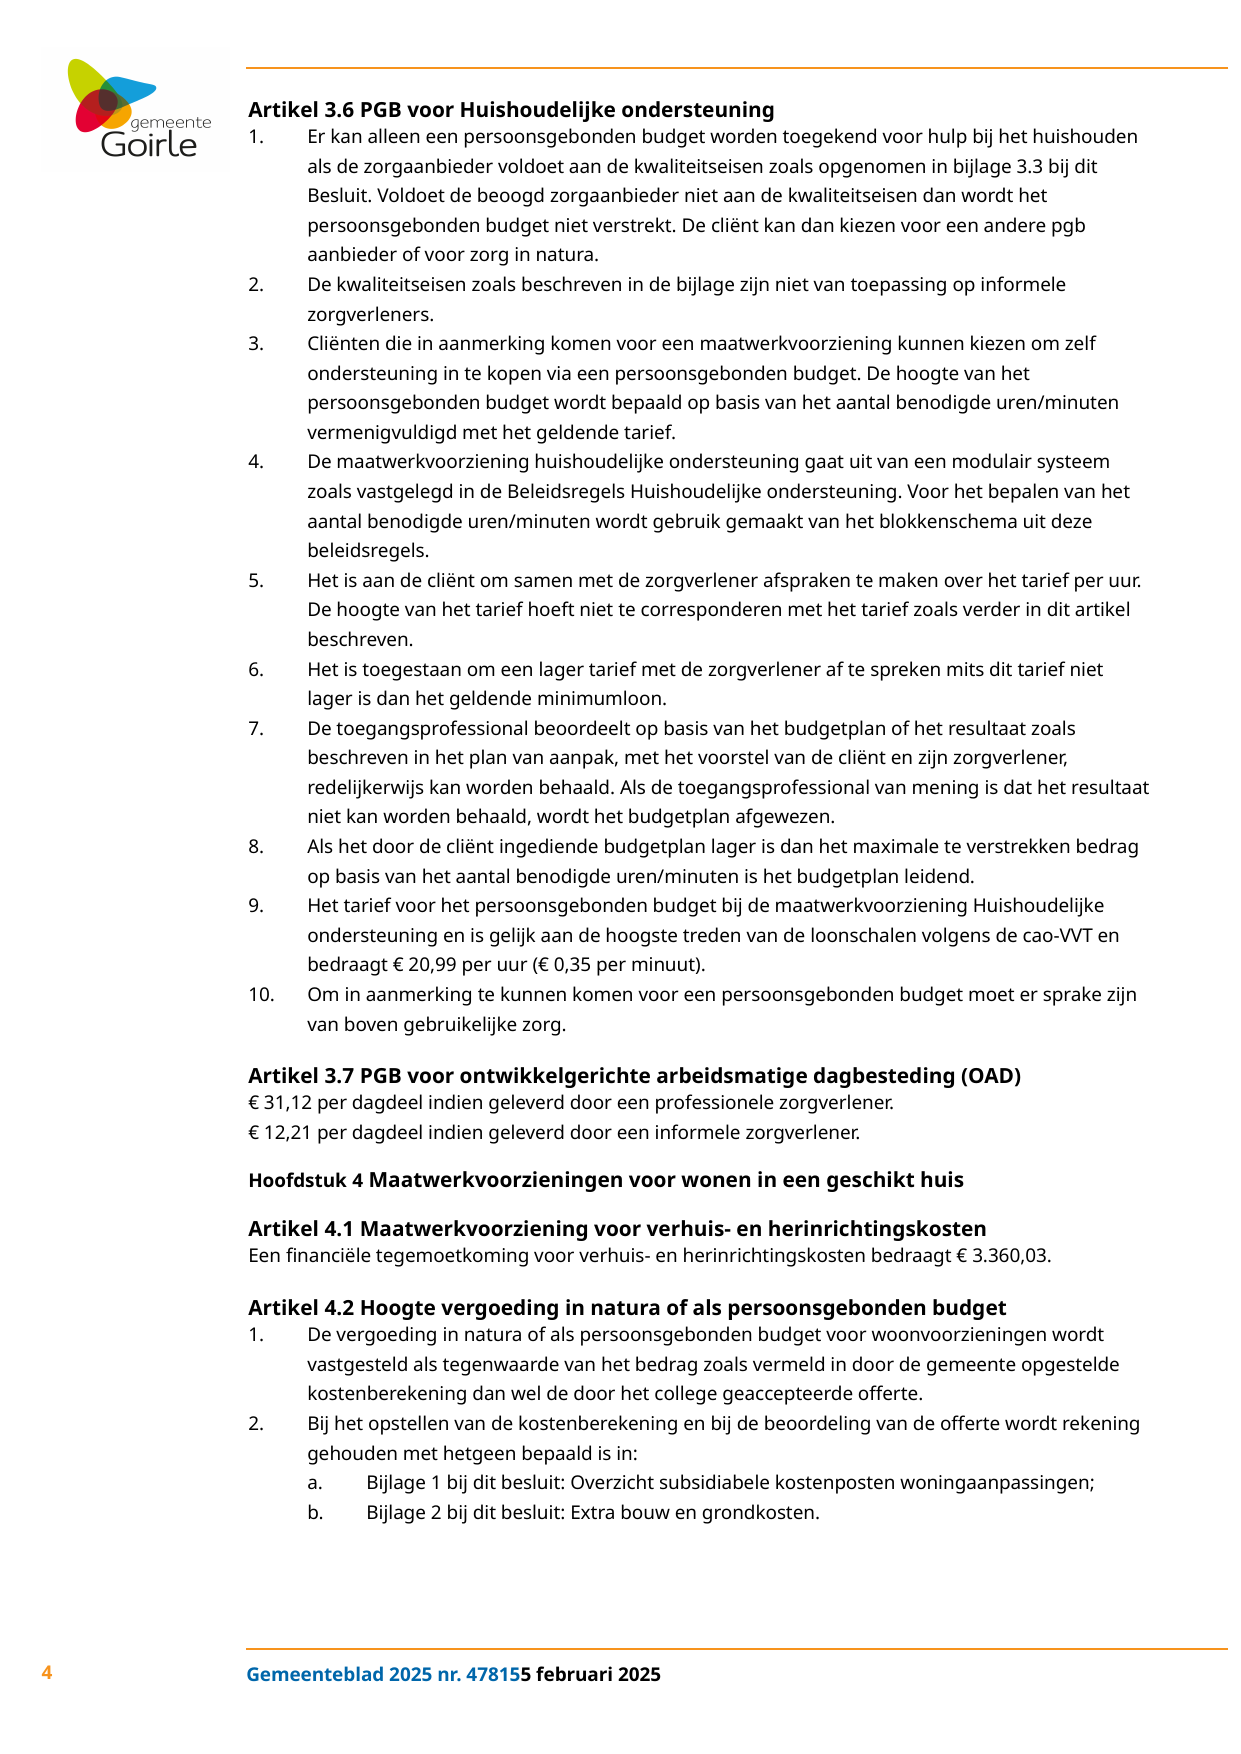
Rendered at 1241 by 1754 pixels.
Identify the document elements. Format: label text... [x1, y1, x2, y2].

list De kwaliteitseisen zoals beschreven in de bijlage zijn niet van toepassing op informele zorgverleners. [248, 271, 1152, 326]
list Het tarief voor het persoonsgebonden budget bij de maatwerkvoorziening Huishoudelijke ondersteuning en is gelijk aan de hoogste treden van de loonschalen volgens de cao-VVT en bedraagt € 20,99 per uur (€ 0,35 per minuut). [248, 892, 1152, 977]
list Er kan alleen een persoonsgebonden budget worden toegekend voor hulp bij het huishouden als de zorgaanbieder voldoet aan de kwaliteitseisen zoals opgenomen in bijlage 3.3 bij dit Besluit. Voldoet de beoogd zorgaanbieder niet aan de kwaliteitseisen dan wordt het persoonsgebonden budget niet verstrekt. De cliënt kan dan kiezen voor een andere pgb aanbieder of voor zorg in natura. [248, 123, 1152, 267]
list Cliënten die in aanmerking komen voor een maatwerkvoorziening kunnen kiezen om zelf ondersteuning in te kopen via een persoonsgebonden budget. De hoogte van het persoonsgebonden budget wordt bepaald op basis van het aantal benodigde uren/minuten vermenigvuldigd met het geldende tarief. [248, 330, 1152, 445]
text € 31,12 per dagdeel indien geleverd door een professionele zorgverlener. [248, 1089, 1152, 1115]
list Bijlage 2 bij dit besluit: Extra bouw en grondkosten. [307, 1499, 1152, 1524]
list Het is aan de cliënt om samen met de zorgverlener afspraken te maken over het tarief per uur. De hoogte van het tarief hoeft niet te corresponderen met het tarief zoals verder in dit artikel beschreven. [248, 567, 1152, 652]
list Bijlage 1 bij dit besluit: Overzicht subsidiabele kostenposten woningaanpassingen; [307, 1469, 1152, 1495]
list De vergoeding in natura of als persoonsgebonden budget voor woonvoorzieningen wordt vastgesteld als tegenwaarde van het bedrag zoals vermeld in door de gemeente opgestelde kostenberekening dan wel de door het college geaccepteerde offerte. [248, 1321, 1152, 1406]
text Artikel 3.7 PGB voor ontwikkelgerichte arbeidsmatige dagbesteding (OAD) [248, 1061, 1152, 1089]
list De toegangsprofessional beoordeelt op basis van het budgetplan of het resultaat zoals beschreven in het plan van aanpak, met het voorstel van de cliënt en zijn zorgverlener, redelijkerwijs kan worden behaald. Als de toegangsprofessional van mening is dat het resultaat niet kan worden behaald, wordt het budgetplan afgewezen. [248, 715, 1152, 829]
text Artikel 3.6 PGB voor Huishoudelijke ondersteuning [248, 95, 1152, 123]
picture [41, 47, 231, 172]
text Artikel 4.2 Hoogte vergoeding in natura of als persoonsgebonden budget [248, 1293, 1152, 1321]
text € 12,21 per dagdeel indien geleverd door een informele zorgverlener. [248, 1119, 1152, 1145]
list De maatwerkvoorziening huishoudelijke ondersteuning gaat uit van een modulair systeem zoals vastgelegd in de Beleidsregels Huishoudelijke ondersteuning. Voor het bepalen van het aantal benodigde uren/minuten wordt gebruik gemaakt van het blokkenschema uit deze beleidsregels. [248, 449, 1152, 563]
text Artikel 4.1 Maatwerkvoorziening voor verhuis- en herinrichtingskosten [248, 1214, 1152, 1242]
list Om in aanmerking te kunnen komen voor een persoonsgebonden budget moet er sprake zijn van boven gebruikelijke zorg. [248, 981, 1152, 1036]
list Bij het opstellen van de kostenberekening en bij de beoordeling van de offerte wordt rekening gehouden met hetgeen bepaald is in: [248, 1410, 1152, 1465]
text Een financiële tegemoetkoming voor verhuis- en herinrichtingskosten bedraagt € 3.360,03. [248, 1242, 1152, 1268]
list Als het door de cliënt ingediende budgetplan lager is dan het maximale te verstrekken bedrag op basis van het aantal benodigde uren/minuten is het budgetplan leidend. [248, 833, 1152, 888]
text Hoofdstuk 4 Maatwerkvoorzieningen voor wonen in een geschikt huis [248, 1165, 1152, 1193]
list Het is toegestaan om een lager tarief met de zorgverlener af te spreken mits dit tarief niet lager is dan het geldende minimumloon. [248, 656, 1152, 711]
